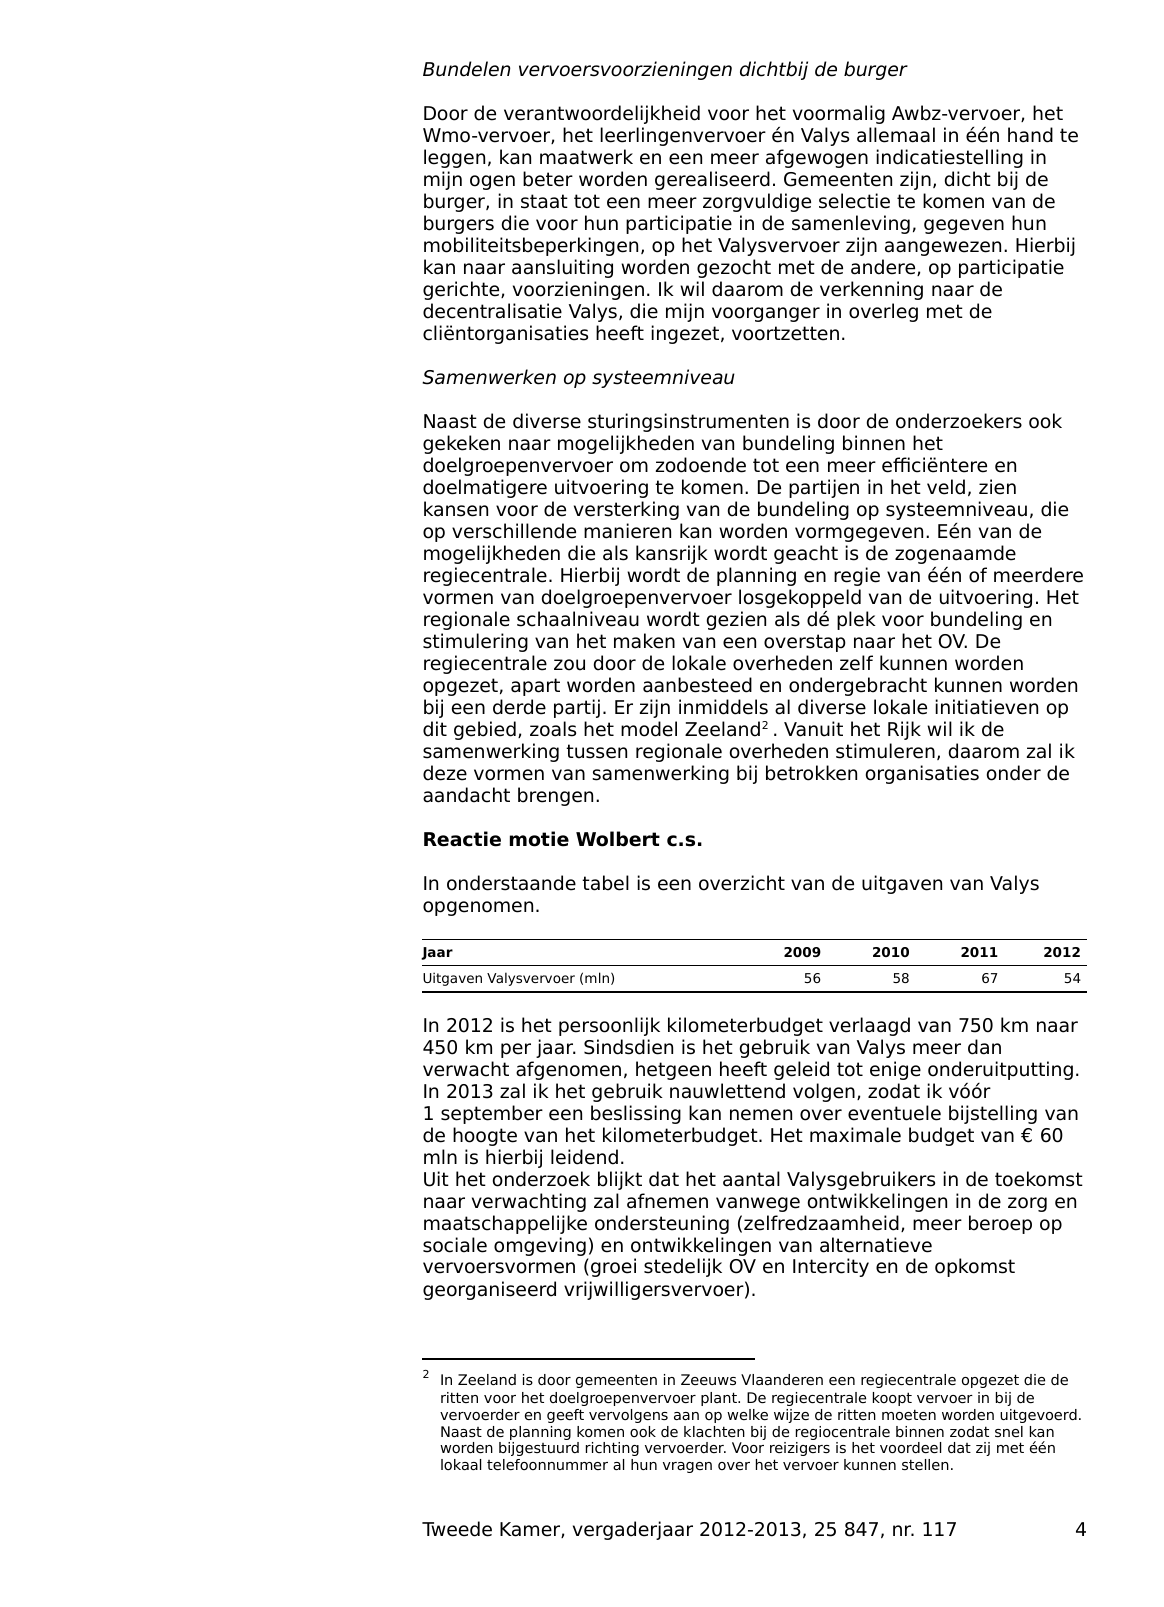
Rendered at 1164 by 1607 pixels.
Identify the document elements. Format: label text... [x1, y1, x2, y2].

text Uit het onderzoek blijkt dat het aantal Valysgebruikers in de toekomst naar verwachting zal afnemen vanwege ontwikkelingen in de zorg en maatschappelijke ondersteuning (zelfredzaamheid, meer beroep op sociale omgeving) en ontwikkelingen van alternatieve vervoersvormen (groei stedelijk OV en Intercity en de opkomst georganiseerd vrijwilligersvervoer). [422, 1168, 1087, 1300]
table_header 2011 [915, 940, 1004, 965]
table_cell 56 [738, 966, 827, 991]
table_cell 58 [827, 966, 915, 991]
table_header 2012 [1004, 940, 1087, 965]
table_header 2009 [738, 940, 827, 965]
text In 2012 is het persoonlijk kilometerbudget verlaagd van 750 km naar 450 km per jaar. Sindsdien is het gebruik van Valys meer dan verwacht afgenomen, hetgeen heeft geleid tot enige onderuitputting. In 2013 zal ik het gebruik nauwlettend volgen, zodat ik vóór 1 september een beslissing kan nemen over eventuele bijstelling van de hoogte van het kilometerbudget. Het maximale budget van € 60 mln is hierbij leidend. [422, 1015, 1087, 1168]
text In onderstaande tabel is een overzicht van de uitgaven van Valys opgenomen. [422, 873, 1087, 917]
subtitle Bundelen vervoersvoorzieningen dichtbij de burger [422, 59, 1087, 81]
text Door de verantwoordelijkheid voor het voormalig Awbz-vervoer, het Wmo-vervoer, het leerlingenvervoer én Valys allemaal in één hand te leggen, kan maatwerk en een meer afgewogen indicatiestelling in mijn ogen beter worden gerealiseerd. Gemeenten zijn, dicht bij de burger, in staat tot een meer zorgvuldige selectie te komen van de burgers die voor hun participatie in de samenleving, gegeven hun mobiliteitsbeperkingen, op het Valysvervoer zijn aangewezen. Hierbij kan naar aansluiting worden gezocht met de andere, op participatie gerichte, voorzieningen. Ik wil daarom de verkenning naar de decentralisatie Valys, die mijn voorganger in overleg met de cliëntorganisaties heeft ingezet, voortzetten. [422, 103, 1087, 345]
table_header Jaar [422, 940, 738, 965]
table_cell 67 [915, 966, 1004, 991]
subtitle Reactie motie Wolbert c.s. [422, 829, 1087, 851]
text In Zeeland is door gemeenten in Zeeuws Vlaanderen een regiecentrale opgezet die de ritten voor het doelgroepenvervoer plant. De regiecentrale koopt vervoer in bij de vervoerder en geeft vervolgens aan op welke wijze de ritten moeten worden uitgevoerd. Naast de planning komen ook de klachten bij de regiocentrale binnen zodat snel kan worden bijgestuurd richting vervoerder. Voor reizigers is het voordeel dat zij met één lokaal telefoonnummer al hun vragen over het vervoer kunnen stellen. [422, 1368, 1087, 1474]
table_cell 54 [1004, 966, 1087, 991]
text Naast de diverse sturingsinstrumenten is door de onderzoekers ook gekeken naar mogelijkheden van bundeling binnen het doelgroepenvervoer om zodoende tot een meer efficiëntere en doelmatigere uitvoering te komen. De partijen in het veld, zien kansen voor de versterking van de bundeling op systeemniveau, die op verschillende manieren kan worden vormgegeven. Eén van de mogelijkheden die als kansrijk wordt geacht is de zogenaamde regiecentrale. Hierbij wordt de planning en regie van één of meerdere vormen van doelgroepenvervoer losgekoppeld van de uitvoering. Het regionale schaalniveau wordt gezien als dé plek voor bundeling en stimulering van het maken van een overstap naar het OV. De regiecentrale zou door de lokale overheden zelf kunnen worden opgezet, apart worden aanbesteed en ondergebracht kunnen worden bij een derde partij. Er zijn inmiddels al diverse lokale initiatieven op dit gebied, zoals het model Zeeland. Vanuit het Rijk wil ik de samenwerking tussen regionale overheden stimuleren, daarom zal ik deze vormen van samenwerking bij betrokken organisaties onder de aandacht brengen. [422, 411, 1087, 807]
table_cell Uitgaven Valysvervoer (mln) [422, 966, 738, 991]
table_header 2010 [827, 940, 915, 965]
subtitle Samenwerken op systeemniveau [422, 367, 1087, 389]
